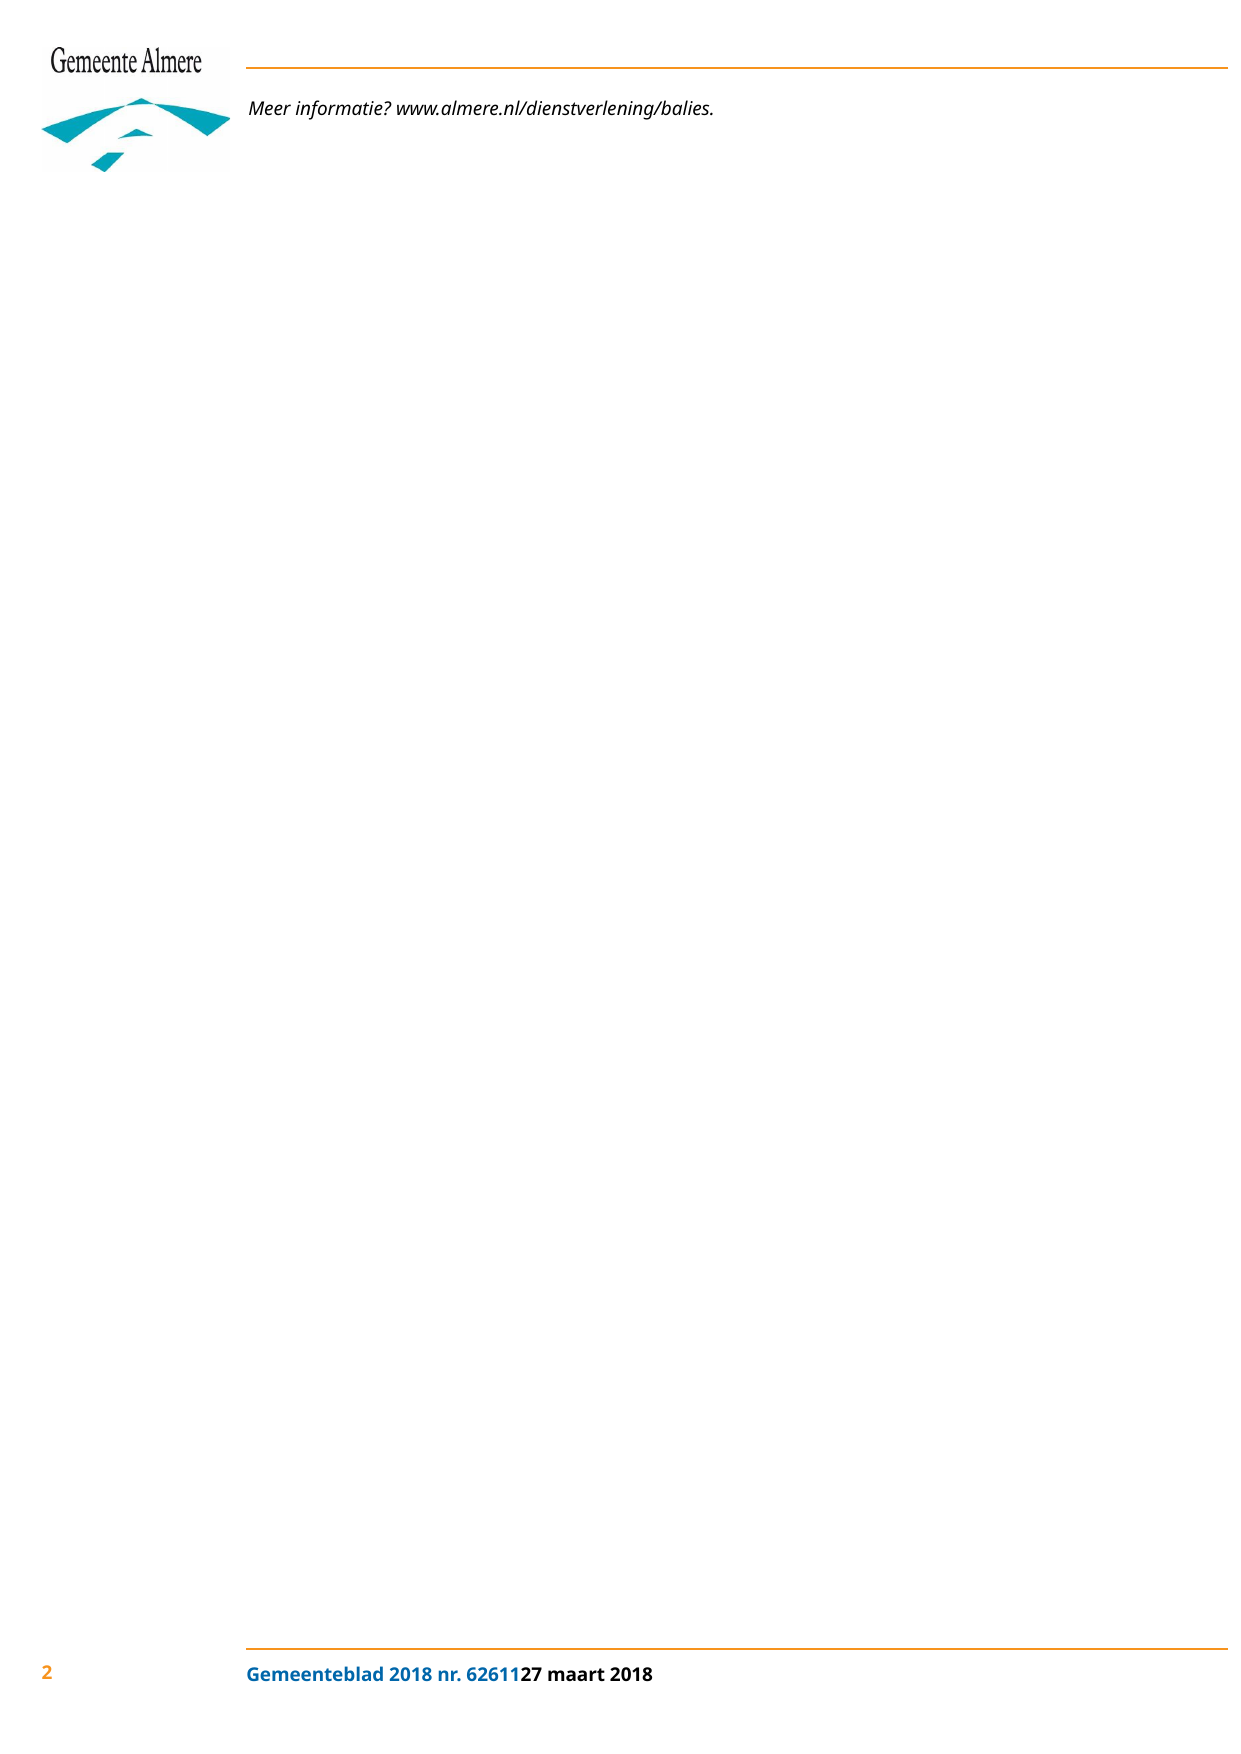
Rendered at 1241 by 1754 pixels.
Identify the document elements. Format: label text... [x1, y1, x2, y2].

picture [41, 47, 231, 172]
text Meer informatie? www.almere.nl/dienstverlening/balies. [248, 95, 1152, 121]
